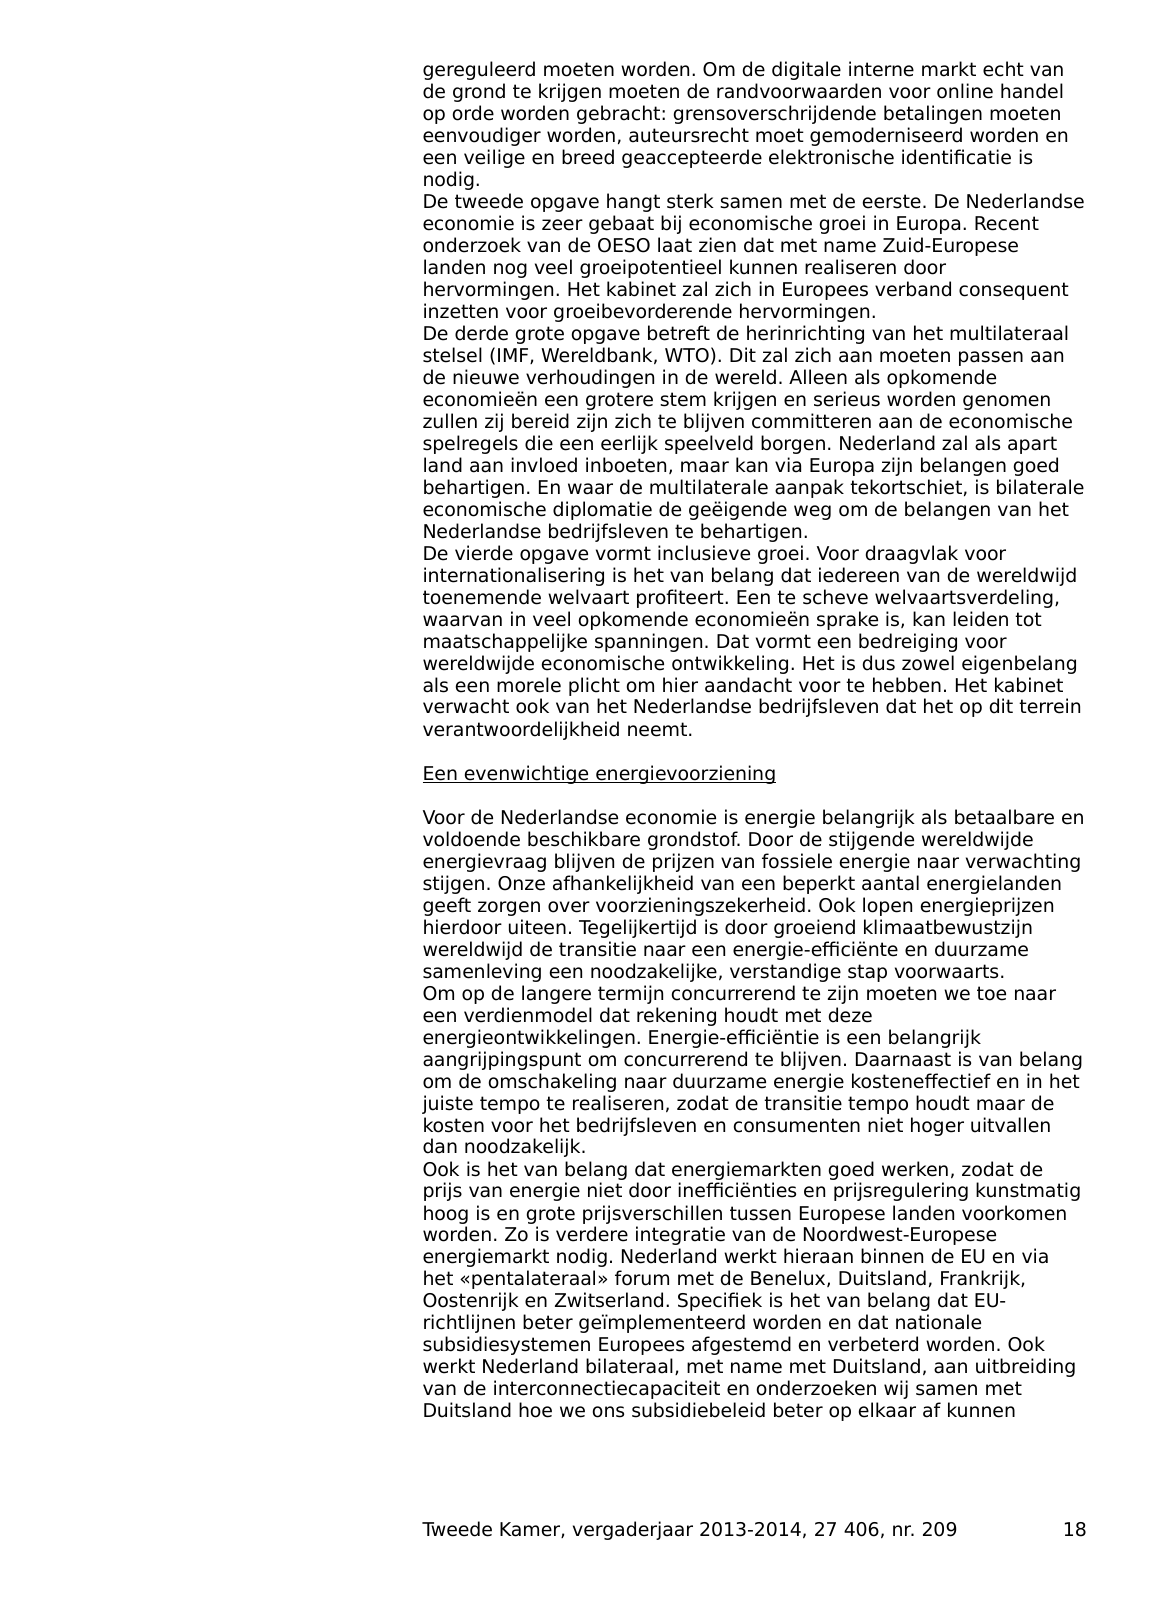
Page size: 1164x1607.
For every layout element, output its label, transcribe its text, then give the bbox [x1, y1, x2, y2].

text Voor de Nederlandse economie is energie belangrijk als betaalbare en voldoende beschikbare grondstof. Door de stijgende wereldwijde energievraag blijven de prijzen van fossiele energie naar verwachting stijgen. Onze afhankelijkheid van een beperkt aantal energielanden geeft zorgen over voorzieningszekerheid. Ook lopen energieprijzen hierdoor uiteen. Tegelijkertijd is door groeiend klimaatbewustzijn wereldwijd de transitie naar een energie-efficiënte en duurzame samenleving een noodzakelijke, verstandige stap voorwaarts. [422, 807, 1087, 983]
text De derde grote opgave betreft de herinrichting van het multilateraal stelsel (IMF, Wereldbank, WTO). Dit zal zich aan moeten passen aan de nieuwe verhoudingen in de wereld. Alleen als opkomende economieën een grotere stem krijgen en serieus worden genomen zullen zij bereid zijn zich te blijven committeren aan de economische spelregels die een eerlijk speelveld borgen. Nederland zal als apart land aan invloed inboeten, maar kan via Europa zijn belangen goed behartigen. En waar de multilaterale aanpak tekortschiet, is bilaterale economische diplomatie de geëigende weg om de belangen van het Nederlandse bedrijfsleven te behartigen. [422, 323, 1087, 543]
text gereguleerd moeten worden. Om de digitale interne markt echt van de grond te krijgen moeten de randvoorwaarden voor online handel op orde worden gebracht: grensoverschrijdende betalingen moeten eenvoudiger worden, auteursrecht moet gemoderniseerd worden en een veilige en breed geaccepteerde elektronische identificatie is nodig. [422, 59, 1087, 191]
text De tweede opgave hangt sterk samen met de eerste. De Nederlandse economie is zeer gebaat bij economische groei in Europa. Recent onderzoek van de OESO laat zien dat met name Zuid-Europese landen nog veel groeipotentieel kunnen realiseren door hervormingen. Het kabinet zal zich in Europees verband consequent inzetten voor groeibevorderende hervormingen. [422, 191, 1087, 323]
text Om op de langere termijn concurrerend te zijn moeten we toe naar een verdienmodel dat rekening houdt met deze energieontwikkelingen. Energie-efficiëntie is een belangrijk aangrijpingspunt om concurrerend te blijven. Daarnaast is van belang om de omschakeling naar duurzame energie kosteneffectief en in het juiste tempo te realiseren, zodat de transitie tempo houdt maar de kosten voor het bedrijfsleven en consumenten niet hoger uitvallen dan noodzakelijk. [422, 983, 1087, 1158]
text De vierde opgave vormt inclusieve groei. Voor draagvlak voor internationalisering is het van belang dat iedereen van de wereldwijd toenemende welvaart profiteert. Een te scheve welvaartsverdeling, waarvan in veel opkomende economieën sprake is, kan leiden tot maatschappelijke spanningen. Dat vormt een bedreiging voor wereldwijde economische ontwikkeling. Het is dus zowel eigenbelang als een morele plicht om hier aandacht voor te hebben. Het kabinet verwacht ook van het Nederlandse bedrijfsleven dat het op dit terrein verantwoordelijkheid neemt. [422, 543, 1087, 740]
subtitle Een evenwichtige energievoorziening [422, 763, 1087, 784]
text Ook is het van belang dat energiemarkten goed werken, zodat de prijs van energie niet door inefficiënties en prijsregulering kunstmatig hoog is en grote prijsverschillen tussen Europese landen voorkomen worden. Zo is verdere integratie van de Noordwest-Europese energiemarkt nodig. Nederland werkt hieraan binnen de EU en via het «pentalateraal» forum met de Benelux, Duitsland, Frankrijk, Oostenrijk en Zwitserland. Specifiek is het van belang dat EU-richtlijnen beter geïmplementeerd worden en dat nationale subsidiesystemen Europees afgestemd en verbeterd worden. Ook werkt Nederland bilateraal, met name met Duitsland, aan uitbreiding van de interconnectiecapaciteit en onderzoeken wij samen met Duitsland hoe we ons subsidiebeleid beter op elkaar af kunnen [422, 1158, 1087, 1422]
